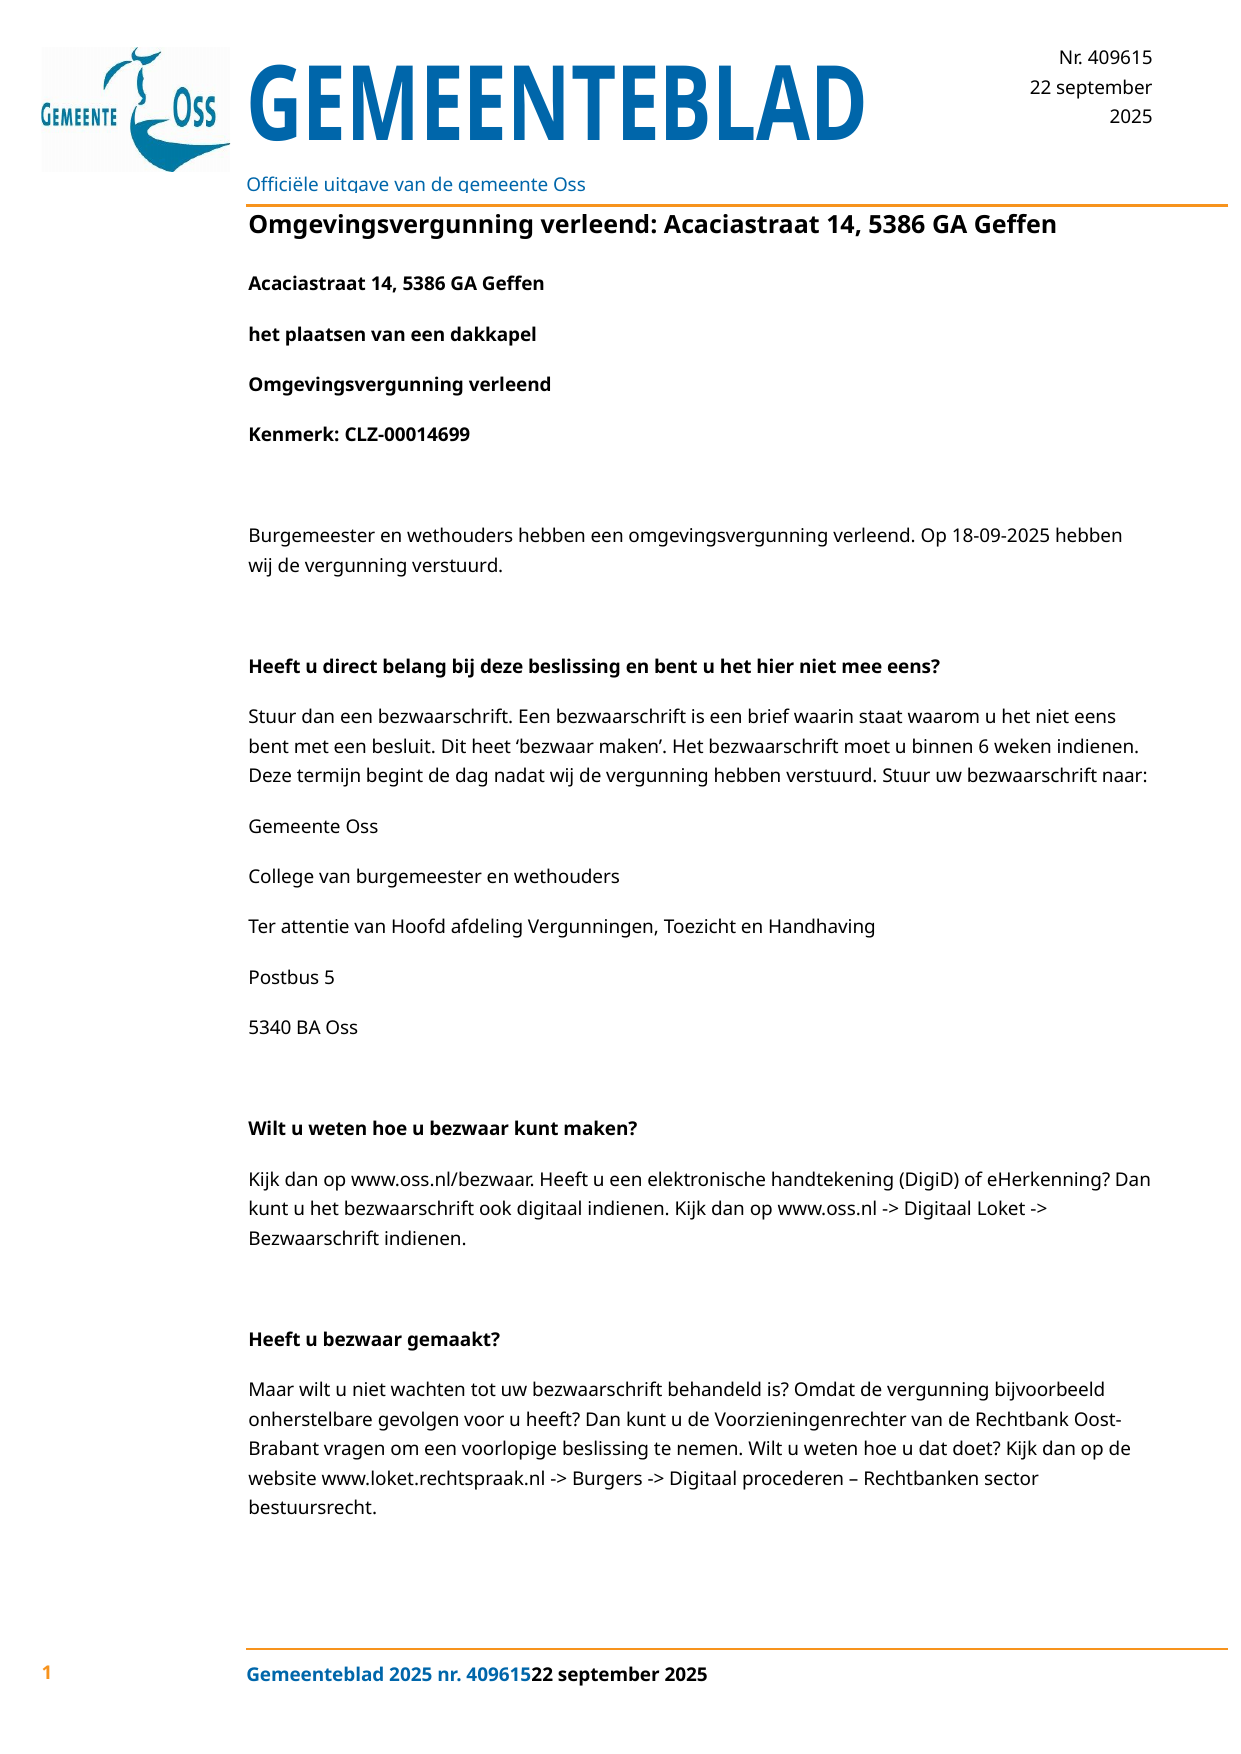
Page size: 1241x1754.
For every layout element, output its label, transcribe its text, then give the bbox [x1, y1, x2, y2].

text Postbus 5 [248, 964, 1152, 990]
text Omgevingsvergunning verleend: Acaciastraat 14, 5386 GA Geffen [248, 207, 1152, 241]
text Maar wilt u niet wachten tot uw bezwaarschrift behandeld is? Omdat de vergunning bijvoorbeeld onherstelbare gevolgen voor u heeft? Dan kunt u de Voorzieningenrechter van de Rechtbank Oost-Brabant vragen om een voorlopige beslissing te nemen. Wilt u weten hoe u dat doet? Kijk dan op de website www.loket.rechtspraak.nl -> Burgers -> Digitaal procederen – Rechtbanken sector bestuursrecht. [248, 1376, 1152, 1520]
text Burgemeester en wethouders hebben een omgevingsvergunning verleend. Op 18-09-2025 hebben wij de vergunning verstuurd. [248, 522, 1152, 578]
text Ter attentie van Hoofd afdeling Vergunningen, Toezicht en Handhaving [248, 914, 1152, 939]
text College van burgemeester en wethouders [248, 863, 1152, 889]
text Wilt u weten hoe u bezwaar kunt maken? [248, 1115, 1152, 1141]
text Heeft u bezwaar gemaakt? [248, 1326, 1152, 1351]
text Stuur dan een bezwaarschrift. Een bezwaarschrift is een brief waarin staat waarom u het niet eens bent met een besluit. Dit heet ‘bezwaar maken’. Het bezwaarschrift moet u binnen 6 weken indienen. Deze termijn begint de dag nadat wij de vergunning hebben verstuurd. Stuur uw bezwaarschrift naar: [248, 703, 1152, 788]
text Kenmerk: CLZ-00014699 [248, 422, 1152, 447]
text Gemeente Oss [248, 813, 1152, 838]
text Kijk dan op www.oss.nl/bezwaar. Heeft u een elektronische handtekening (DigiD) of eHerkenning? Dan kunt u het bezwaarschrift ook digitaal indienen. Kijk dan op www.oss.nl -> Digitaal Loket -> Bezwaarschrift indienen. [248, 1166, 1152, 1251]
text 5340 BA Oss [248, 1014, 1152, 1040]
text Heeft u direct belang bij deze beslissing en bent u het hier niet mee eens? [248, 653, 1152, 678]
text Acaciastraat 14, 5386 GA Geffen [248, 270, 1152, 296]
picture [41, 47, 231, 172]
text Omgevingsvergunning verleend [248, 371, 1152, 397]
text het plaatsen van een dakkapel [248, 321, 1152, 346]
